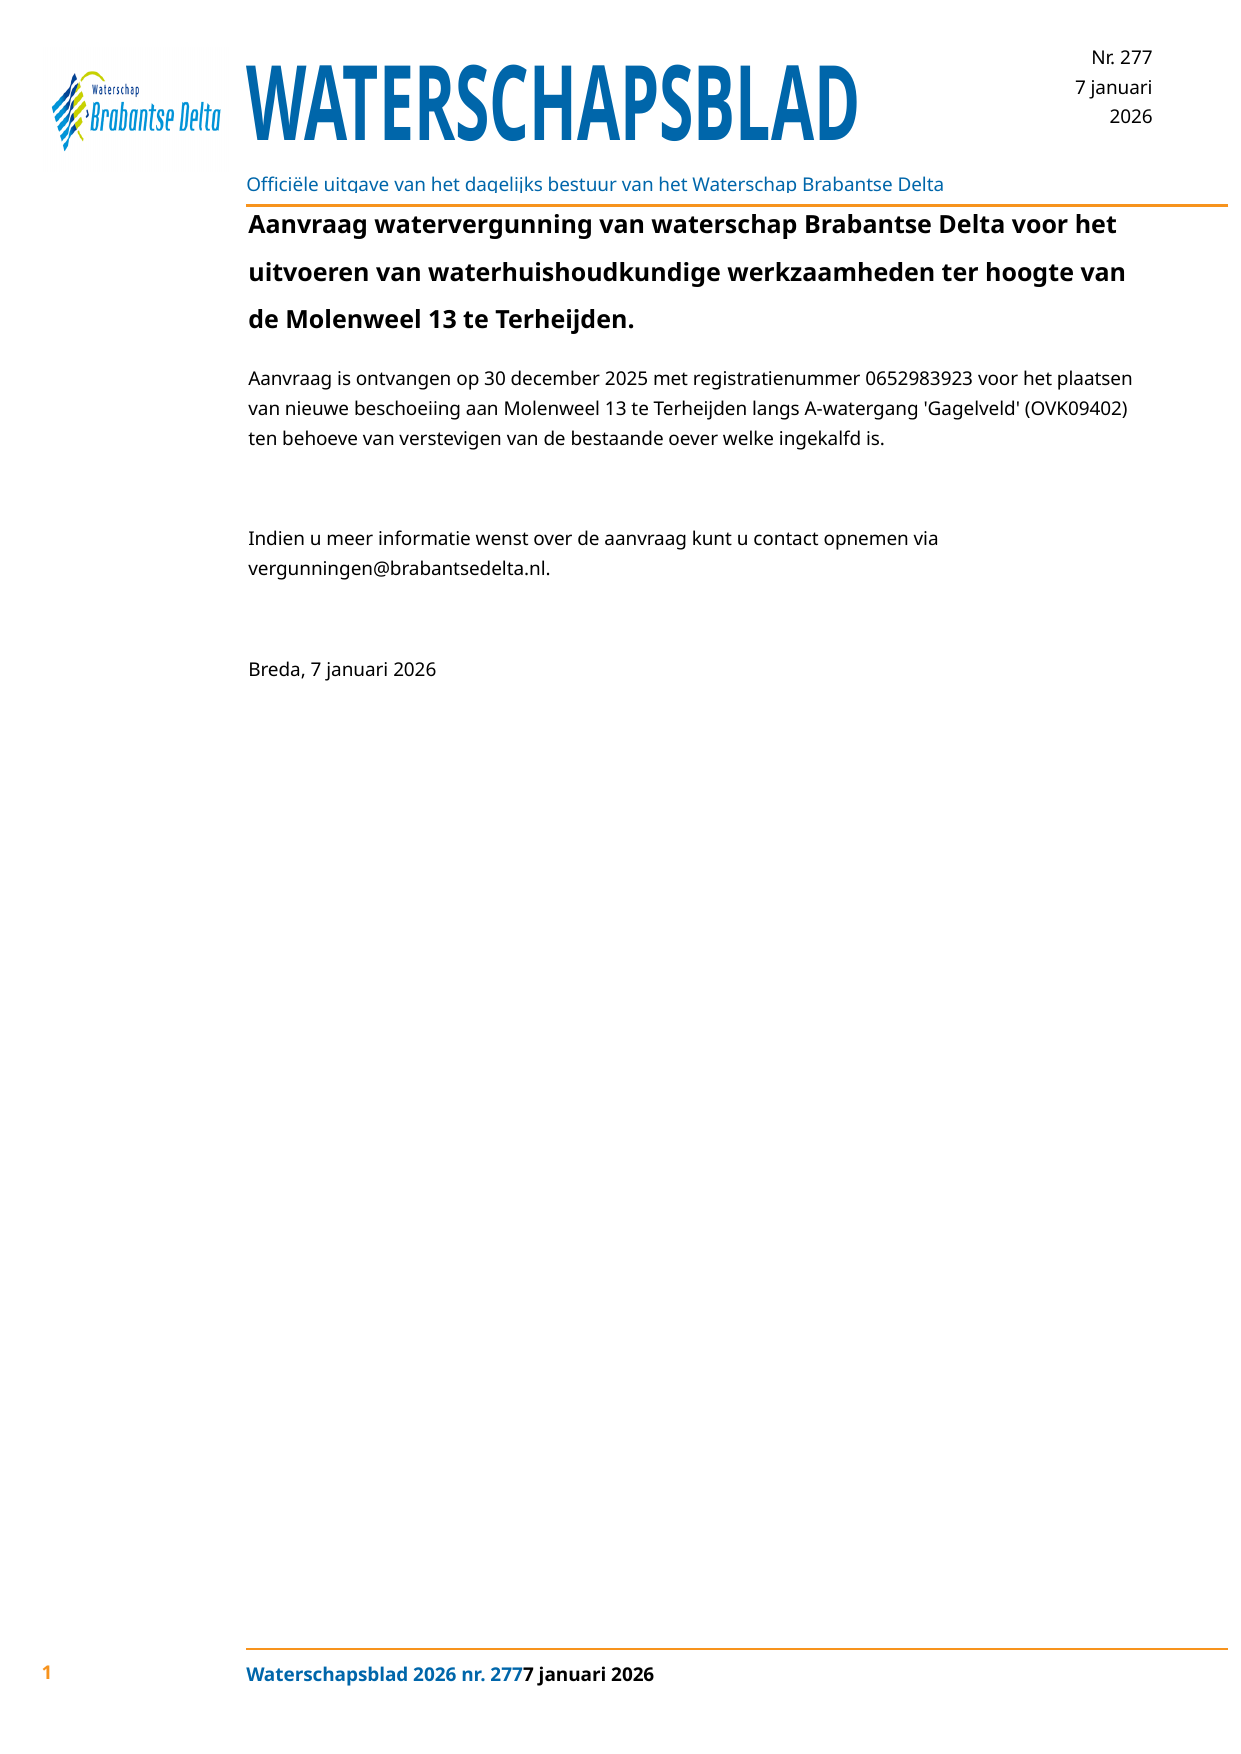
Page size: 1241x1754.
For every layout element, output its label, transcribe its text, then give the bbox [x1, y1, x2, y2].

text Breda, 7 januari 2026 [248, 656, 1152, 682]
text Aanvraag is ontvangen op 30 december 2025 met registratienummer 0652983923 voor het plaatsen van nieuwe beschoeiing aan Molenweel 13 te Terheijden langs A-watergang 'Gagelveld' (OVK09402) ten behoeve van verstevigen van de bestaande oever welke ingekalfd is. [248, 366, 1152, 450]
picture [41, 47, 231, 172]
text Indien u meer informatie wenst over de aanvraag kunt u contact opnemen via vergunningen@brabantsedelta.nl. [248, 526, 1152, 581]
text Aanvraag watervergunning van waterschap Brabantse Delta voor het uitvoeren van waterhuishoudkundige werkzaamheden ter hoogte van de Molenweel 13 te Terheijden. [248, 207, 1152, 336]
